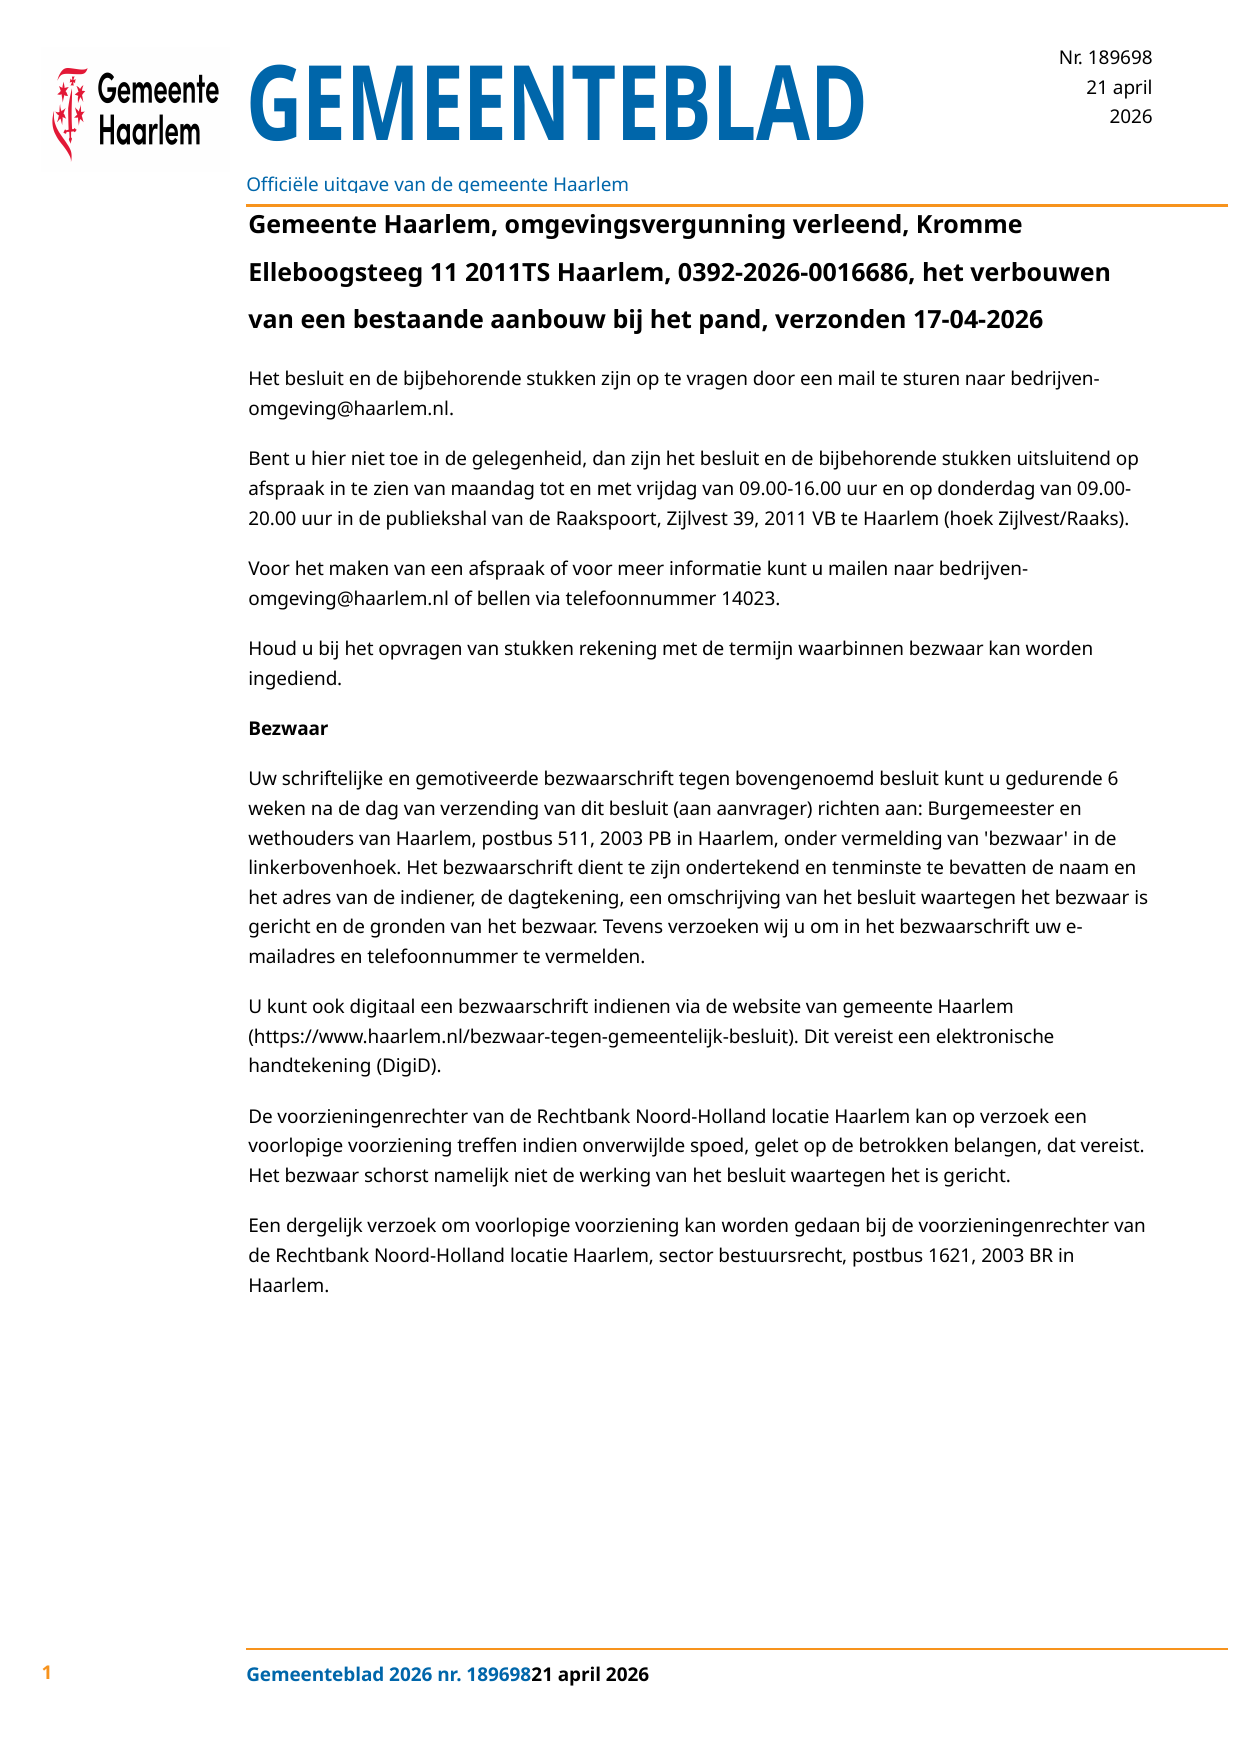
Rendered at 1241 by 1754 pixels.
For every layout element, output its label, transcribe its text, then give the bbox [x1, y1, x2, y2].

text Het besluit en de bijbehorende stukken zijn op te vragen door een mail te sturen naar bedrijven-omgeving@haarlem.nl. [248, 366, 1152, 421]
text Voor het maken van een afspraak of voor meer informatie kunt u mailen naar bedrijven-omgeving@haarlem.nl of bellen via telefoonnummer 14023. [248, 555, 1152, 610]
text Uw schriftelijke en gemotiveerde bezwaarschrift tegen bovengenoemd besluit kunt u gedurende 6 weken na de dag van verzending van dit besluit (aan aanvrager) richten aan: Burgemeester en wethouders van Haarlem, postbus 511, 2003 PB in Haarlem, onder vermelding van 'bezwaar' in de linkerbovenhoek. Het bezwaarschrift dient te zijn ondertekend en tenminste te bevatten de naam en het adres van de indiener, de dagtekening, een omschrijving van het besluit waartegen het bezwaar is gericht en de gronden van het bezwaar. Tevens verzoeken wij u om in het bezwaarschrift uw e-mailadres en telefoonnummer te vermelden. [248, 766, 1152, 969]
text Bent u hier niet toe in de gelegenheid, dan zijn het besluit en de bijbehorende stukken uitsluitend op afspraak in te zien van maandag tot en met vrijdag van 09.00-16.00 uur en op donderdag van 09.00-20.00 uur in de publiekshal van de Raakspoort, Zijlvest 39, 2011 VB te Haarlem (hoek Zijlvest/Raaks). [248, 446, 1152, 530]
text Bezwaar [248, 715, 1152, 741]
text Houd u bij het opvragen van stukken rekening met de termijn waarbinnen bezwaar kan worden ingediend. [248, 635, 1152, 690]
text Gemeente Haarlem, omgevingsvergunning verleend, Kromme Elleboogsteeg 11 2011TS Haarlem, 0392-2026-0016686, het verbouwen van een bestaande aanbouw bij het pand, verzonden 17-04-2026 [248, 207, 1152, 336]
picture [41, 47, 231, 172]
text Een dergelijk verzoek om voorlopige voorziening kan worden gedaan bij de voorzieningenrechter van de Rechtbank Noord-Holland locatie Haarlem, sector bestuursrecht, postbus 1621, 2003 BR in Haarlem. [248, 1213, 1152, 1297]
text De voorzieningenrechter van de Rechtbank Noord-Holland locatie Haarlem kan op verzoek een voorlopige voorziening treffen indien onverwijlde spoed, gelet op de betrokken belangen, dat vereist. Het bezwaar schorst namelijk niet de werking van het besluit waartegen het is gericht. [248, 1103, 1152, 1188]
text U kunt ook digitaal een bezwaarschrift indienen via de website van gemeente Haarlem (https://www.haarlem.nl/bezwaar-tegen-gemeentelijk-besluit). Dit vereist een elektronische handtekening (DigiD). [248, 993, 1152, 1078]
